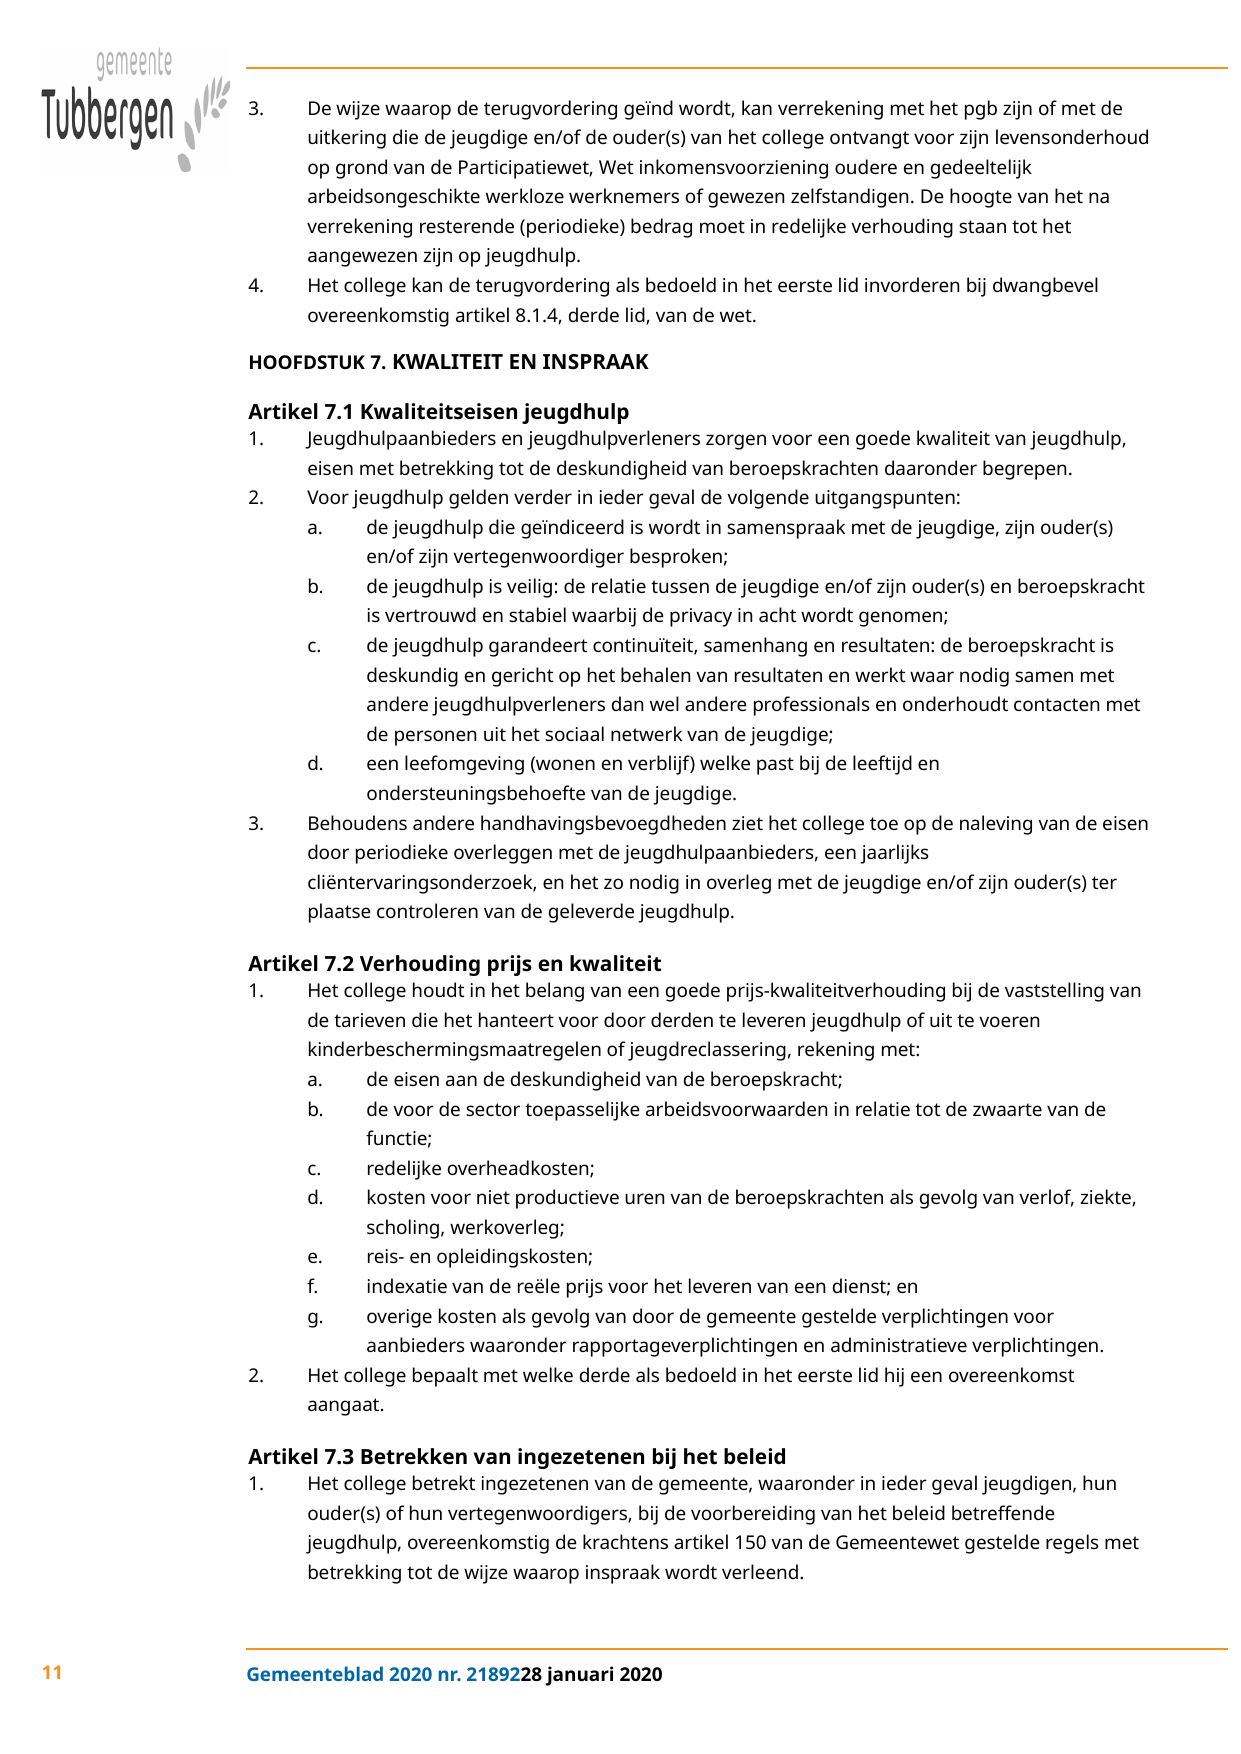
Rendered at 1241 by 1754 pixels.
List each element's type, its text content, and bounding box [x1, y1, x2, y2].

list de jeugdhulp is veilig: de relatie tussen de jeugdige en/of zijn ouder(s) en beroepskracht is vertrouwd en stabiel waarbij de privacy in acht wordt genomen; [307, 573, 1152, 628]
list De wijze waarop de terugvordering geïnd wordt, kan verrekening met het pgb zijn of met de uitkering die de jeugdige en/of de ouder(s) van het college ontvangt voor zijn levensonderhoud op grond van de Participatiewet, Wet inkomensvoorziening oudere en gedeeltelijk arbeidsongeschikte werkloze werknemers of gewezen zelfstandigen. De hoogte van het na verrekening resterende (periodieke) bedrag moet in redelijke verhouding staan tot het aangewezen zijn op jeugdhulp. [248, 95, 1152, 268]
list overige kosten als gevolg van door de gemeente gestelde verplichtingen voor aanbieders waaronder rapportageverplichtingen en administratieve verplichtingen. [307, 1303, 1152, 1358]
text Artikel 7.1 Kwaliteitseisen jeugdhulp [248, 397, 1152, 425]
list Voor jeugdhulp gelden verder in ieder geval de volgende uitgangspunten: [248, 484, 1152, 510]
list de jeugdhulp die geïndiceerd is wordt in samenspraak met de jeugdige, zijn ouder(s) en/of zijn vertegenwoordiger besproken; [307, 514, 1152, 569]
list een leefomgeving (wonen en verblijf) welke past bij de leeftijd en ondersteuningsbehoefte van de jeugdige. [307, 751, 1152, 806]
list redelijke overheadkosten; [307, 1155, 1152, 1181]
list Het college bepaalt met welke derde als bedoeld in het eerste lid hij een overeenkomst aangaat. [248, 1362, 1152, 1417]
list Het college betrekt ingezetenen van de gemeente, waaronder in ieder geval jeugdigen, hun ouder(s) of hun vertegenwoordigers, bij de voorbereiding van het beleid betreffende jeugdhulp, overeenkomstig de krachtens artikel 150 van de Gemeentewet gestelde regels met betrekking tot de wijze waarop inspraak wordt verleend. [248, 1470, 1152, 1585]
list Het college kan de terugvordering als bedoeld in het eerste lid invorderen bij dwangbevel overeenkomstig artikel 8.1.4, derde lid, van de wet. [248, 272, 1152, 328]
list kosten voor niet productieve uren van de beroepskrachten als gevolg van verlof, ziekte, scholing, werkoverleg; [307, 1184, 1152, 1240]
text Artikel 7.3 Betrekken van ingezetenen bij het beleid [248, 1442, 1152, 1470]
list de jeugdhulp garandeert continuïteit, samenhang en resultaten: de beroepskracht is deskundig en gericht op het behalen van resultaten en werkt waar nodig samen met andere jeugdhulpverleners dan wel andere professionals en onderhoudt contacten met de personen uit het sociaal netwerk van de jeugdige; [307, 632, 1152, 747]
text Artikel 7.2 Verhouding prijs en kwaliteit [248, 949, 1152, 977]
list reis- en opleidingskosten; [307, 1244, 1152, 1269]
list Jeugdhulpaanbieders en jeugdhulpverleners zorgen voor een goede kwaliteit van jeugdhulp, eisen met betrekking tot de deskundigheid van beroepskrachten daaronder begrepen. [248, 425, 1152, 481]
list Behoudens andere handhavingsbevoegdheden ziet het college toe op de naleving van de eisen door periodieke overleggen met de jeugdhulpaanbieders, een jaarlijks cliëntervaringsonderzoek, en het zo nodig in overleg met de jeugdige en/of zijn ouder(s) ter plaatse controleren van de geleverde jeugdhulp. [248, 810, 1152, 924]
text HOOFDSTUK 7. KWALITEIT EN INSPRAAK [248, 347, 1152, 376]
list de voor de sector toepasselijke arbeidsvoorwaarden in relatie tot de zwaarte van de functie; [307, 1096, 1152, 1151]
picture [41, 47, 231, 172]
list indexatie van de reële prijs voor het leveren van een dienst; en [307, 1273, 1152, 1299]
list Het college houdt in het belang van een goede prijs-kwaliteitverhouding bij de vaststelling van de tarieven die het hanteert voor door derden te leveren jeugdhulp of uit te voeren kinderbeschermingsmaatregelen of jeugdreclassering, rekening met: [248, 977, 1152, 1062]
list de eisen aan de deskundigheid van de beroepskracht; [307, 1066, 1152, 1092]
